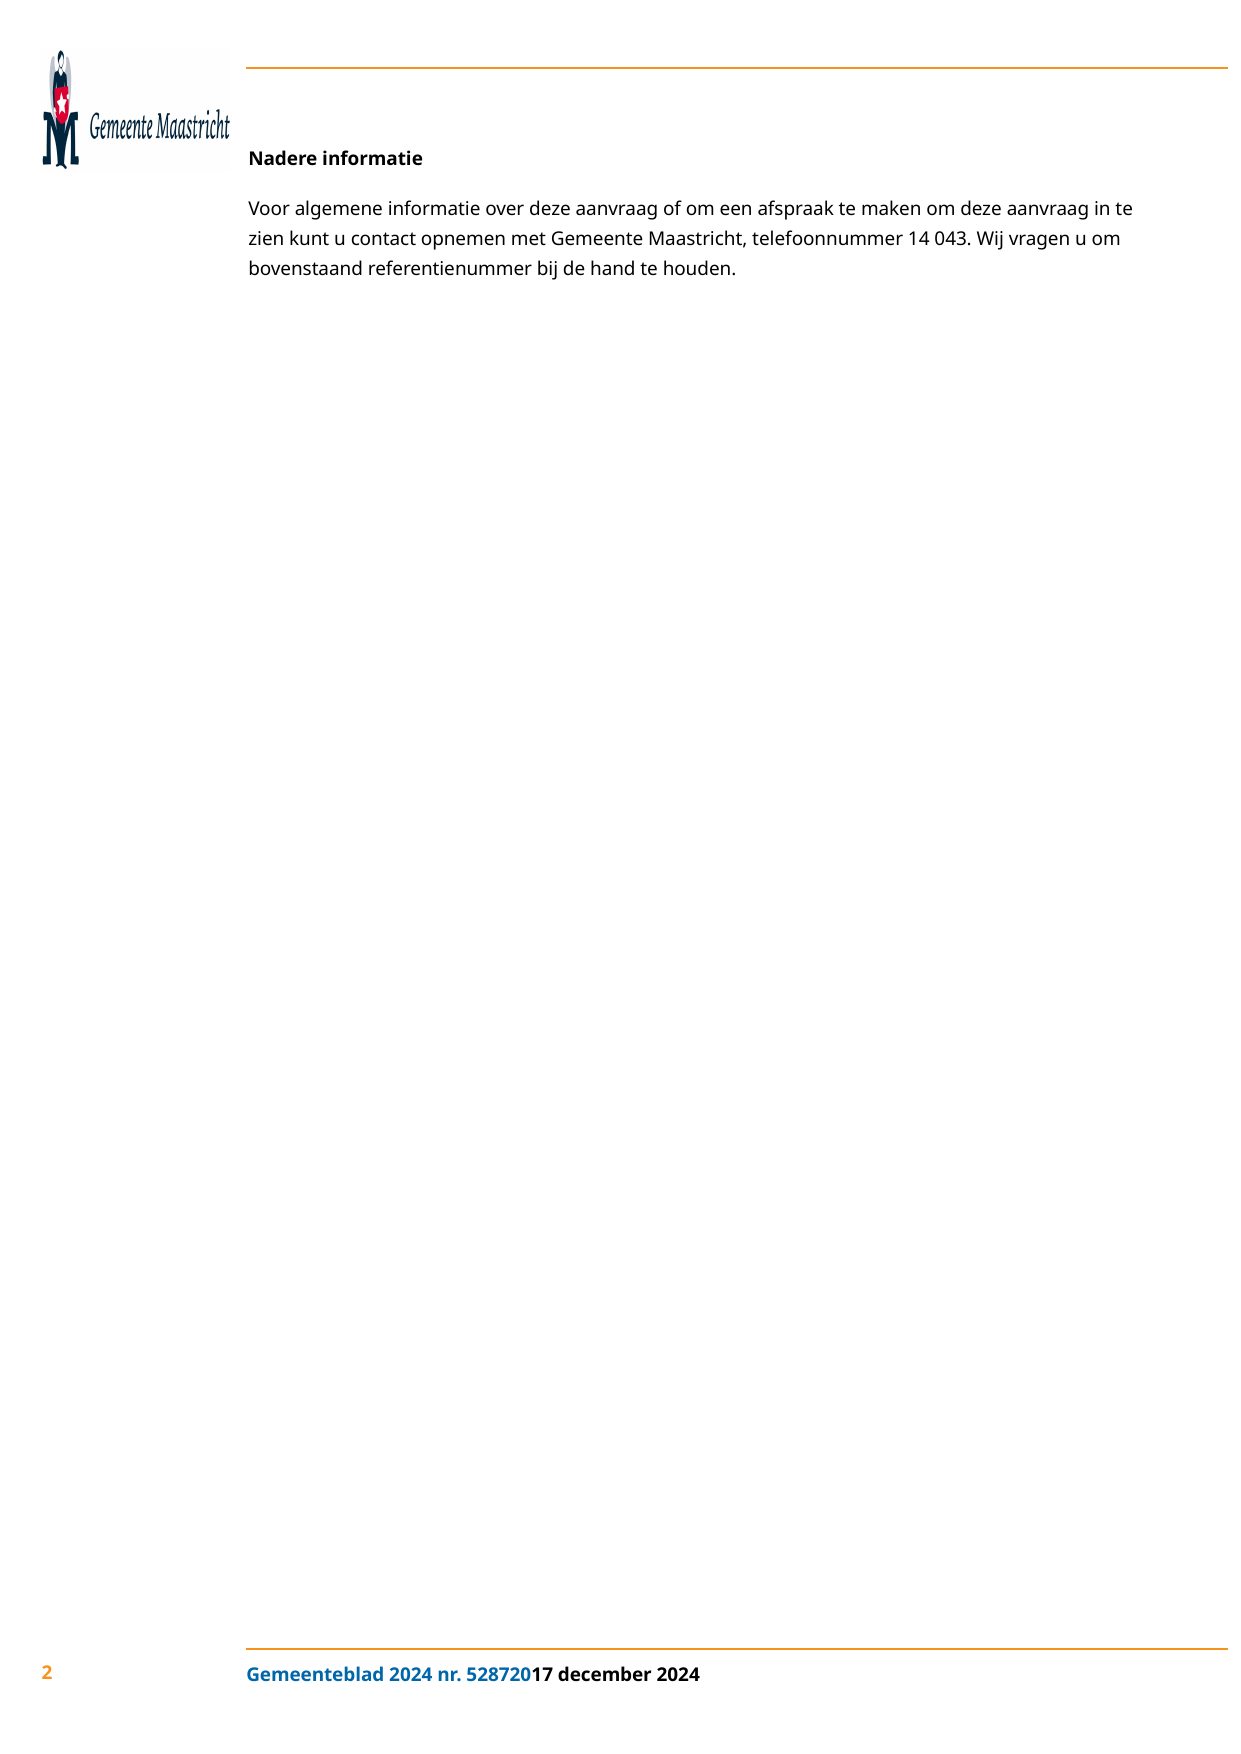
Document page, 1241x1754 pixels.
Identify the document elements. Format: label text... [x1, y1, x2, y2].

text Nadere informatie [248, 145, 1152, 171]
text Voor algemene informatie over deze aanvraag of om een afspraak te maken om deze aanvraag in te zien kunt u contact opnemen met Gemeente Maastricht, telefoonnummer 14 043. Wij vragen u om bovenstaand referentienummer bij de hand te houden. [248, 196, 1152, 281]
picture [41, 47, 231, 172]
